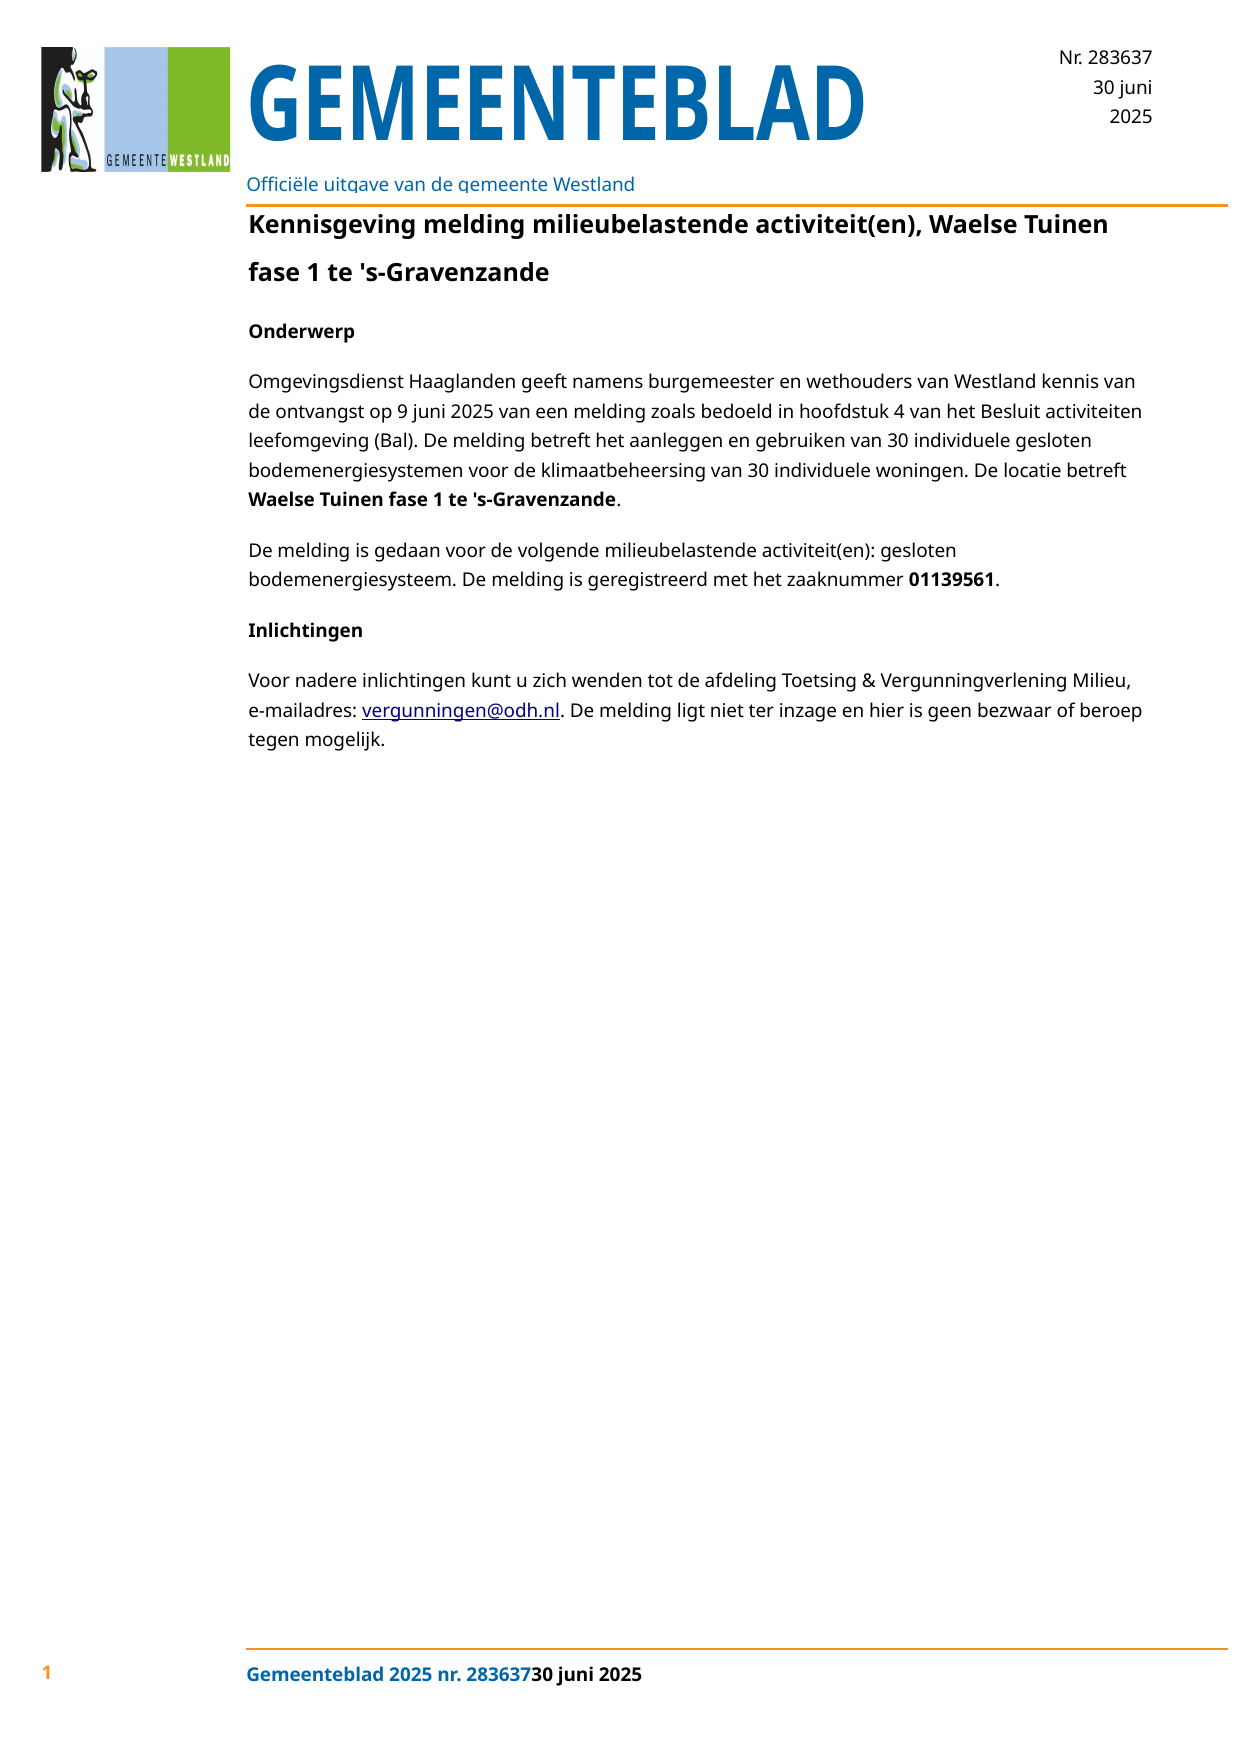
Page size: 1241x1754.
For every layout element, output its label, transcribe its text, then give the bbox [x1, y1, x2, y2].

text Inlichtingen [248, 617, 1152, 643]
text De melding is gedaan voor de volgende milieubelastende activiteit(en): gesloten bodemenergiesysteem. De melding is geregistreerd met het zaaknummer 01139561. [248, 537, 1152, 592]
picture [41, 47, 231, 172]
text Onderwerp [248, 318, 1152, 344]
text Omgevingsdienst Haaglanden geeft namens burgemeester en wethouders van Westland kennis van de ontvangst op 9 juni 2025 van een melding zoals bedoeld in hoofdstuk 4 van het Besluit activiteiten leefomgeving (Bal). De melding betreft het aanleggen en gebruiken van 30 individuele gesloten bodemenergiesystemen voor de klimaatbeheersing van 30 individuele woningen. De locatie betreft Waelse Tuinen fase 1 te 's-Gravenzande. [248, 368, 1152, 512]
text Kennisgeving melding milieubelastende activiteit(en), Waelse Tuinen fase 1 te 's-Gravenzande [248, 207, 1152, 288]
text Voor nadere inlichtingen kunt u zich wenden tot de afdeling Toetsing & Vergunningverlening Milieu, e-mailadres: vergunningen@odh.nl. De melding ligt niet ter inzage en hier is geen bezwaar of beroep tegen mogelijk. [248, 667, 1152, 752]
